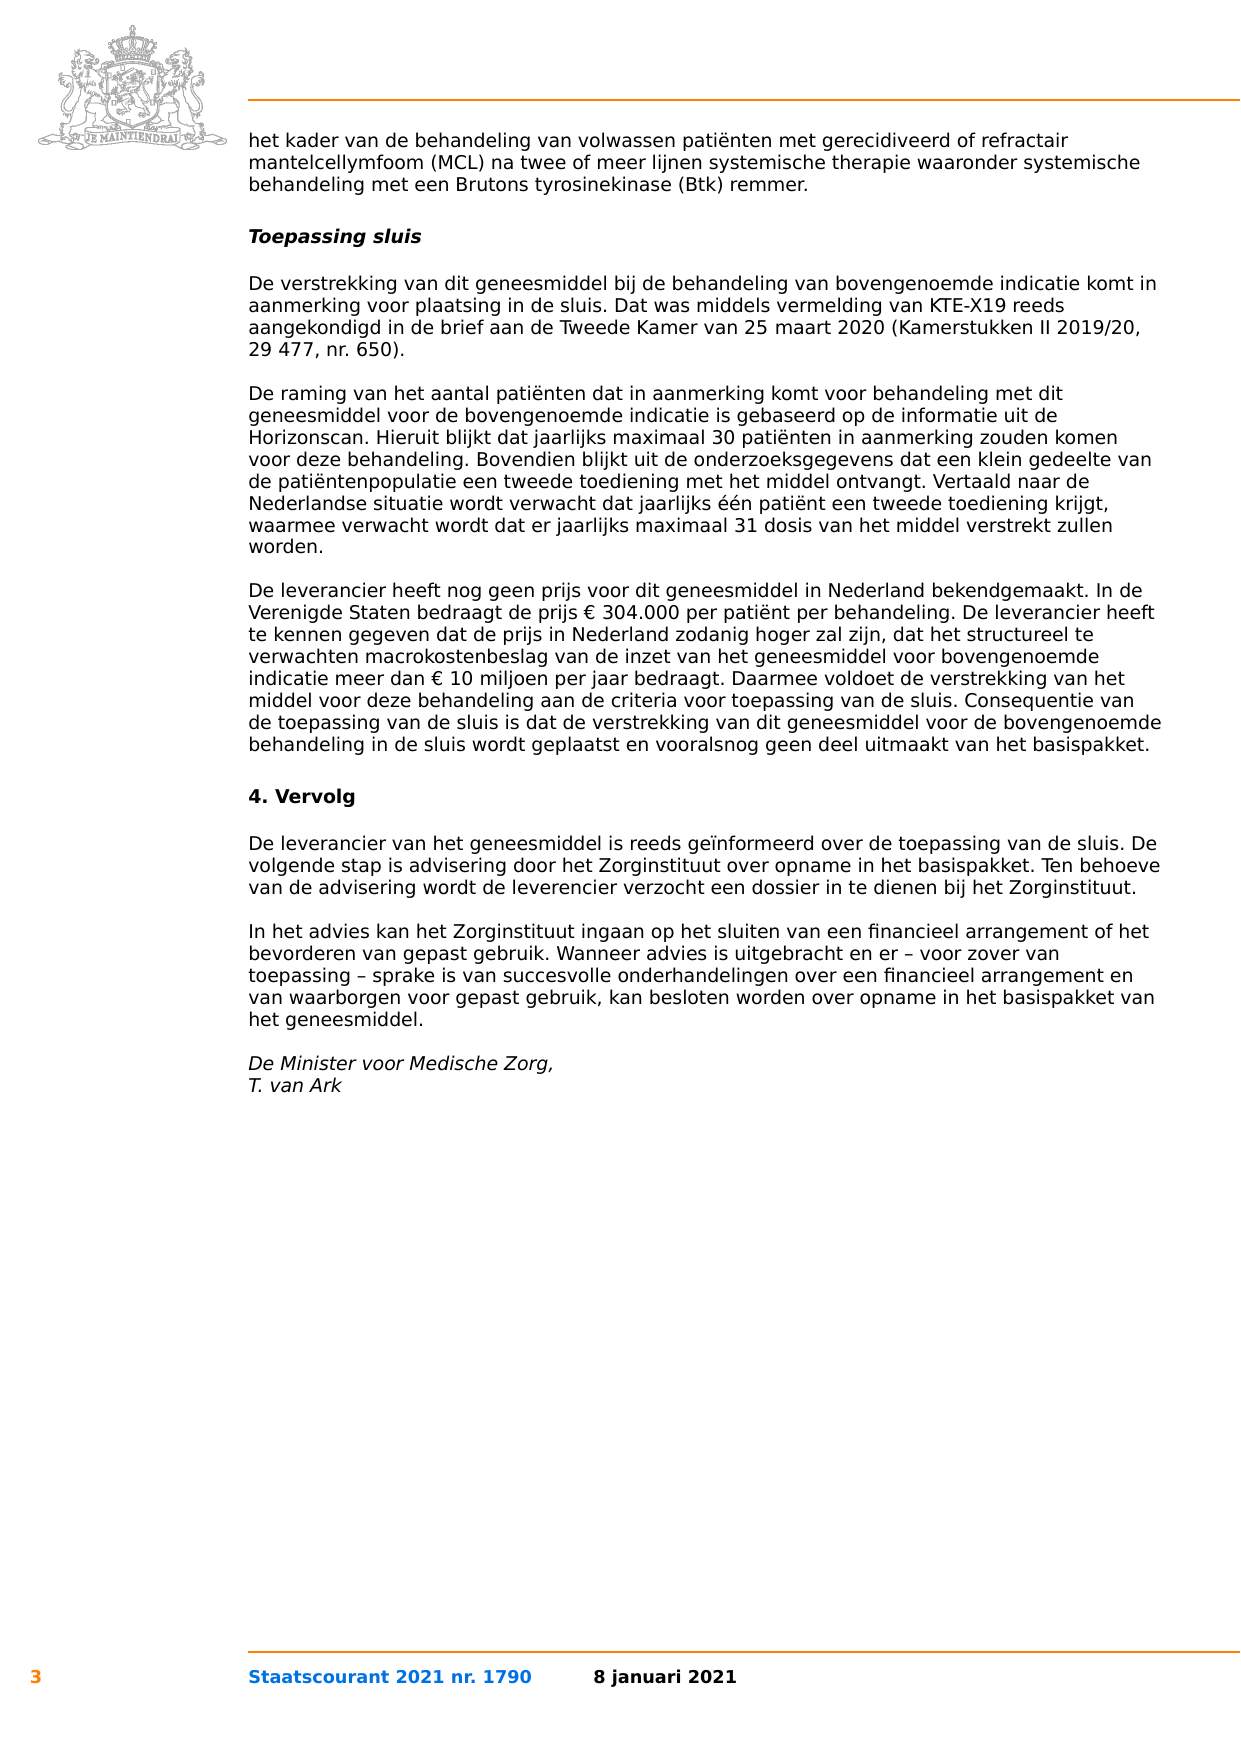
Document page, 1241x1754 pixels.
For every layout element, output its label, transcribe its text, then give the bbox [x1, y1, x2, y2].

subtitle Toepassing sluis [248, 226, 1163, 248]
text De leverancier van het geneesmiddel is reeds geïnformeerd over de toepassing van de sluis. De volgende stap is advisering door het Zorginstituut over opname in het basispakket. Ten behoeve van de advisering wordt de leverencier verzocht een dossier in te dienen bij het Zorginstituut. [248, 833, 1163, 899]
text De leverancier heeft nog geen prijs voor dit geneesmiddel in Nederland bekendgemaakt. In de Verenigde Staten bedraagt de prijs € 304.000 per patiënt per behandeling. De leverancier heeft te kennen gegeven dat de prijs in Nederland zodanig hoger zal zijn, dat het structureel te verwachten macrokostenbeslag van de inzet van het geneesmiddel voor bovengenoemde indicatie meer dan € 10 miljoen per jaar bedraagt. Daarmee voldoet de verstrekking van het middel voor deze behandeling aan de criteria voor toepassing van de sluis. Consequentie van de toepassing van de sluis is dat de verstrekking van dit geneesmiddel voor de bovengenoemde behandeling in de sluis wordt geplaatst en vooralsnog geen deel uitmaakt van het basispakket. [248, 580, 1163, 756]
text De raming van het aantal patiënten dat in aanmerking komt voor behandeling met dit geneesmiddel voor de bovengenoemde indicatie is gebaseerd op de informatie uit de Horizonscan. Hieruit blijkt dat jaarlijks maximaal 30 patiënten in aanmerking zouden komen voor deze behandeling. Bovendien blijkt uit de onderzoeksgegevens dat een klein gedeelte van de patiëntenpopulatie een tweede toediening met het middel ontvangt. Vertaald naar de Nederlandse situatie wordt verwacht dat jaarlijks één patiënt een tweede toediening krijgt, waarmee verwacht wordt dat er jaarlijks maximaal 31 dosis van het middel verstrekt zullen worden. [248, 383, 1163, 558]
text De verstrekking van dit geneesmiddel bij de behandeling van bovengenoemde indicatie komt in aanmerking voor plaatsing in de sluis. Dat was middels vermelding van KTE-X19 reeds aangekondigd in de brief aan de Tweede Kamer van 25 maart 2020 (Kamerstukken II 2019/20, 29 477, nr. 650). [248, 273, 1163, 361]
text De Minister voor Medische Zorg, T. van Ark [248, 1053, 1163, 1097]
picture [38, 25, 227, 150]
text In het advies kan het Zorginstituut ingaan op het sluiten van een financieel arrangement of het bevorderen van gepast gebruik. Wanneer advies is uitgebracht en er – voor zover van toepassing – sprake is van succesvolle onderhandelingen over een financieel arrangement en van waarborgen voor gepast gebruik, kan besloten worden over opname in het basispakket van het geneesmiddel. [248, 921, 1163, 1031]
subtitle 4. Vervolg [248, 786, 1163, 808]
text het kader van de behandeling van volwassen patiënten met gerecidiveerd of refractair mantelcellymfoom (MCL) na twee of meer lijnen systemische therapie waaronder systemische behandeling met een Brutons tyrosinekinase (Btk) remmer. [248, 130, 1163, 196]
